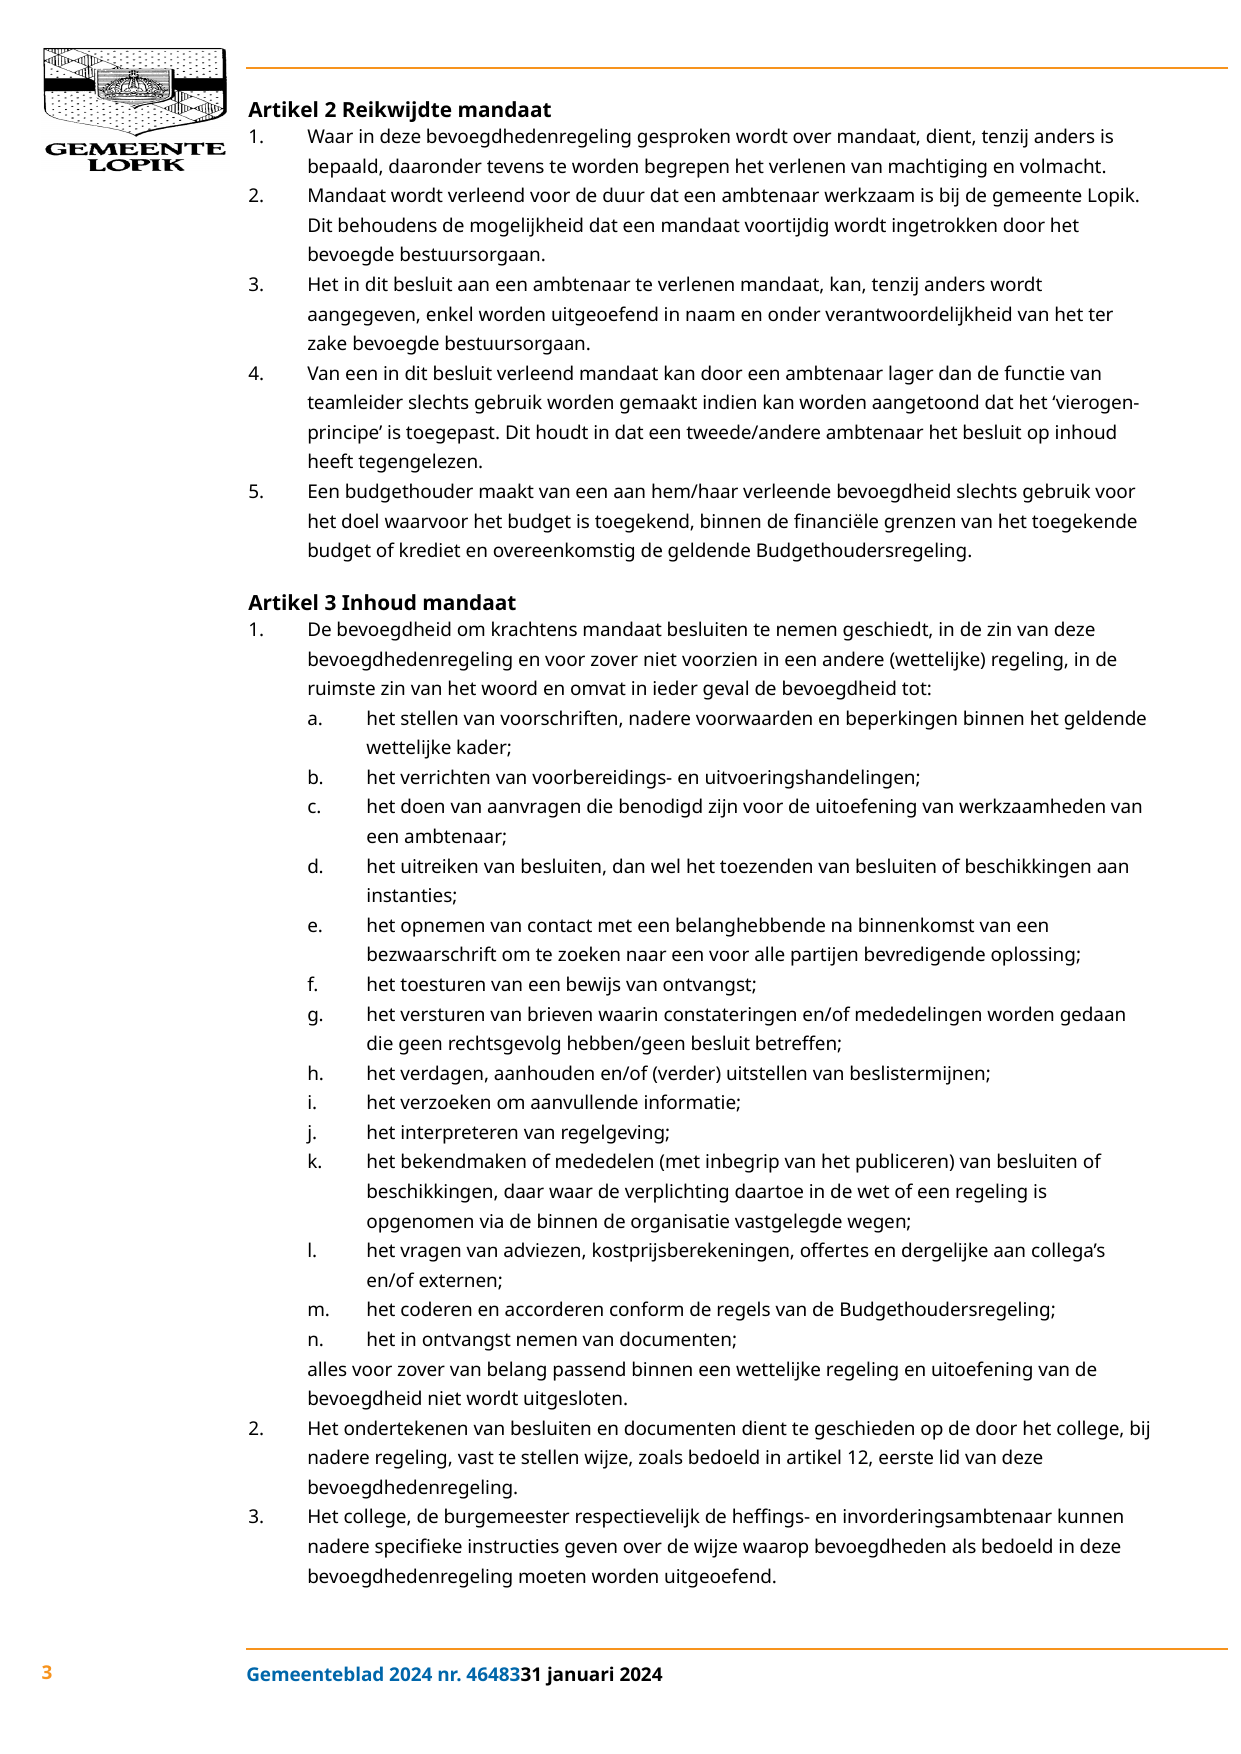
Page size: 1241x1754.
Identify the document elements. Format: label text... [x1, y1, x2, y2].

list het opnemen van contact met een belanghebbende na binnenkomst van een bezwaarschrift om te zoeken naar een voor alle partijen bevredigende oplossing; [307, 912, 1152, 967]
list het toesturen van een bewijs van ontvangst; [307, 971, 1152, 997]
list het verzoeken om aanvullende informatie; [307, 1089, 1152, 1115]
list het bekendmaken of mededelen (met inbegrip van het publiceren) van besluiten of beschikkingen, daar waar de verplichting daartoe in de wet of een regeling is opgenomen via de binnen de organisatie vastgelegde wegen; [307, 1149, 1152, 1234]
list het coderen en accorderen conform de regels van de Budgethoudersregeling; [307, 1297, 1152, 1322]
list het doen van aanvragen die benodigd zijn voor de uitoefening van werkzaamheden van een ambtenaar; [307, 794, 1152, 849]
list het vragen van adviezen, kostprijsberekeningen, offertes en dergelijke aan collega’s en/of externen; [307, 1237, 1152, 1293]
picture [41, 47, 231, 172]
list het in ontvangst nemen van documenten; [307, 1326, 1152, 1352]
list Het college, de burgemeester respectievelijk de heffings- en invorderingsambtenaar kunnen nadere specifieke instructies geven over de wijze waarop bevoegdheden als bedoeld in deze bevoegdhedenregeling moeten worden uitgeoefend. [248, 1504, 1152, 1589]
list Het ondertekenen van besluiten en documenten dient te geschieden op de door het college, bij nadere regeling, vast te stellen wijze, zoals bedoeld in artikel 12, eerste lid van deze bevoegdhedenregeling. [248, 1415, 1152, 1500]
list het uitreiken van besluiten, dan wel het toezenden van besluiten of beschikkingen aan instanties; [307, 853, 1152, 908]
list het interpreteren van regelgeving; [307, 1119, 1152, 1145]
list alles voor zover van belang passend binnen een wettelijke regeling en uitoefening van de bevoegdheid niet wordt uitgesloten. [248, 1356, 1152, 1411]
list het stellen van voorschriften, nadere voorwaarden en beperkingen binnen het geldende wettelijke kader; [307, 705, 1152, 760]
list Mandaat wordt verleend voor de duur dat een ambtenaar werkzaam is bij de gemeente Lopik. Dit behoudens de mogelijkheid dat een mandaat voortijdig wordt ingetrokken door het bevoegde bestuursorgaan. [248, 182, 1152, 267]
list het verdagen, aanhouden en/of (verder) uitstellen van beslistermijnen; [307, 1060, 1152, 1086]
list Een budgethouder maakt van een aan hem/haar verleende bevoegdheid slechts gebruik voor het doel waarvoor het budget is toegekend, binnen de financiële grenzen van het toegekende budget of krediet en overeenkomstig de geldende Budgethoudersregeling. [248, 478, 1152, 563]
text Artikel 2 Reikwijdte mandaat [248, 95, 1152, 123]
text Artikel 3 Inhoud mandaat [248, 588, 1152, 616]
list Het in dit besluit aan een ambtenaar te verlenen mandaat, kan, tenzij anders wordt aangegeven, enkel worden uitgeoefend in naam en onder verantwoordelijkheid van het ter zake bevoegde bestuursorgaan. [248, 271, 1152, 356]
list Van een in dit besluit verleend mandaat kan door een ambtenaar lager dan de functie van teamleider slechts gebruik worden gemaakt indien kan worden aangetoond dat het ‘vierogen-principe’ is toegepast. Dit houdt in dat een tweede/andere ambtenaar het besluit op inhoud heeft tegengelezen. [248, 360, 1152, 474]
list het versturen van brieven waarin constateringen en/of mededelingen worden gedaan die geen rechtsgevolg hebben/geen besluit betreffen; [307, 1001, 1152, 1056]
list Waar in deze bevoegdhedenregeling gesproken wordt over mandaat, dient, tenzij anders is bepaald, daaronder tevens te worden begrepen het verlenen van machtiging en volmacht. [248, 123, 1152, 178]
list het verrichten van voorbereidings- en uitvoeringshandelingen; [307, 764, 1152, 790]
list De bevoegdheid om krachtens mandaat besluiten te nemen geschiedt, in de zin van deze bevoegdhedenregeling en voor zover niet voorzien in een andere (wettelijke) regeling, in de ruimste zin van het woord en omvat in ieder geval de bevoegdheid tot: [248, 616, 1152, 701]
